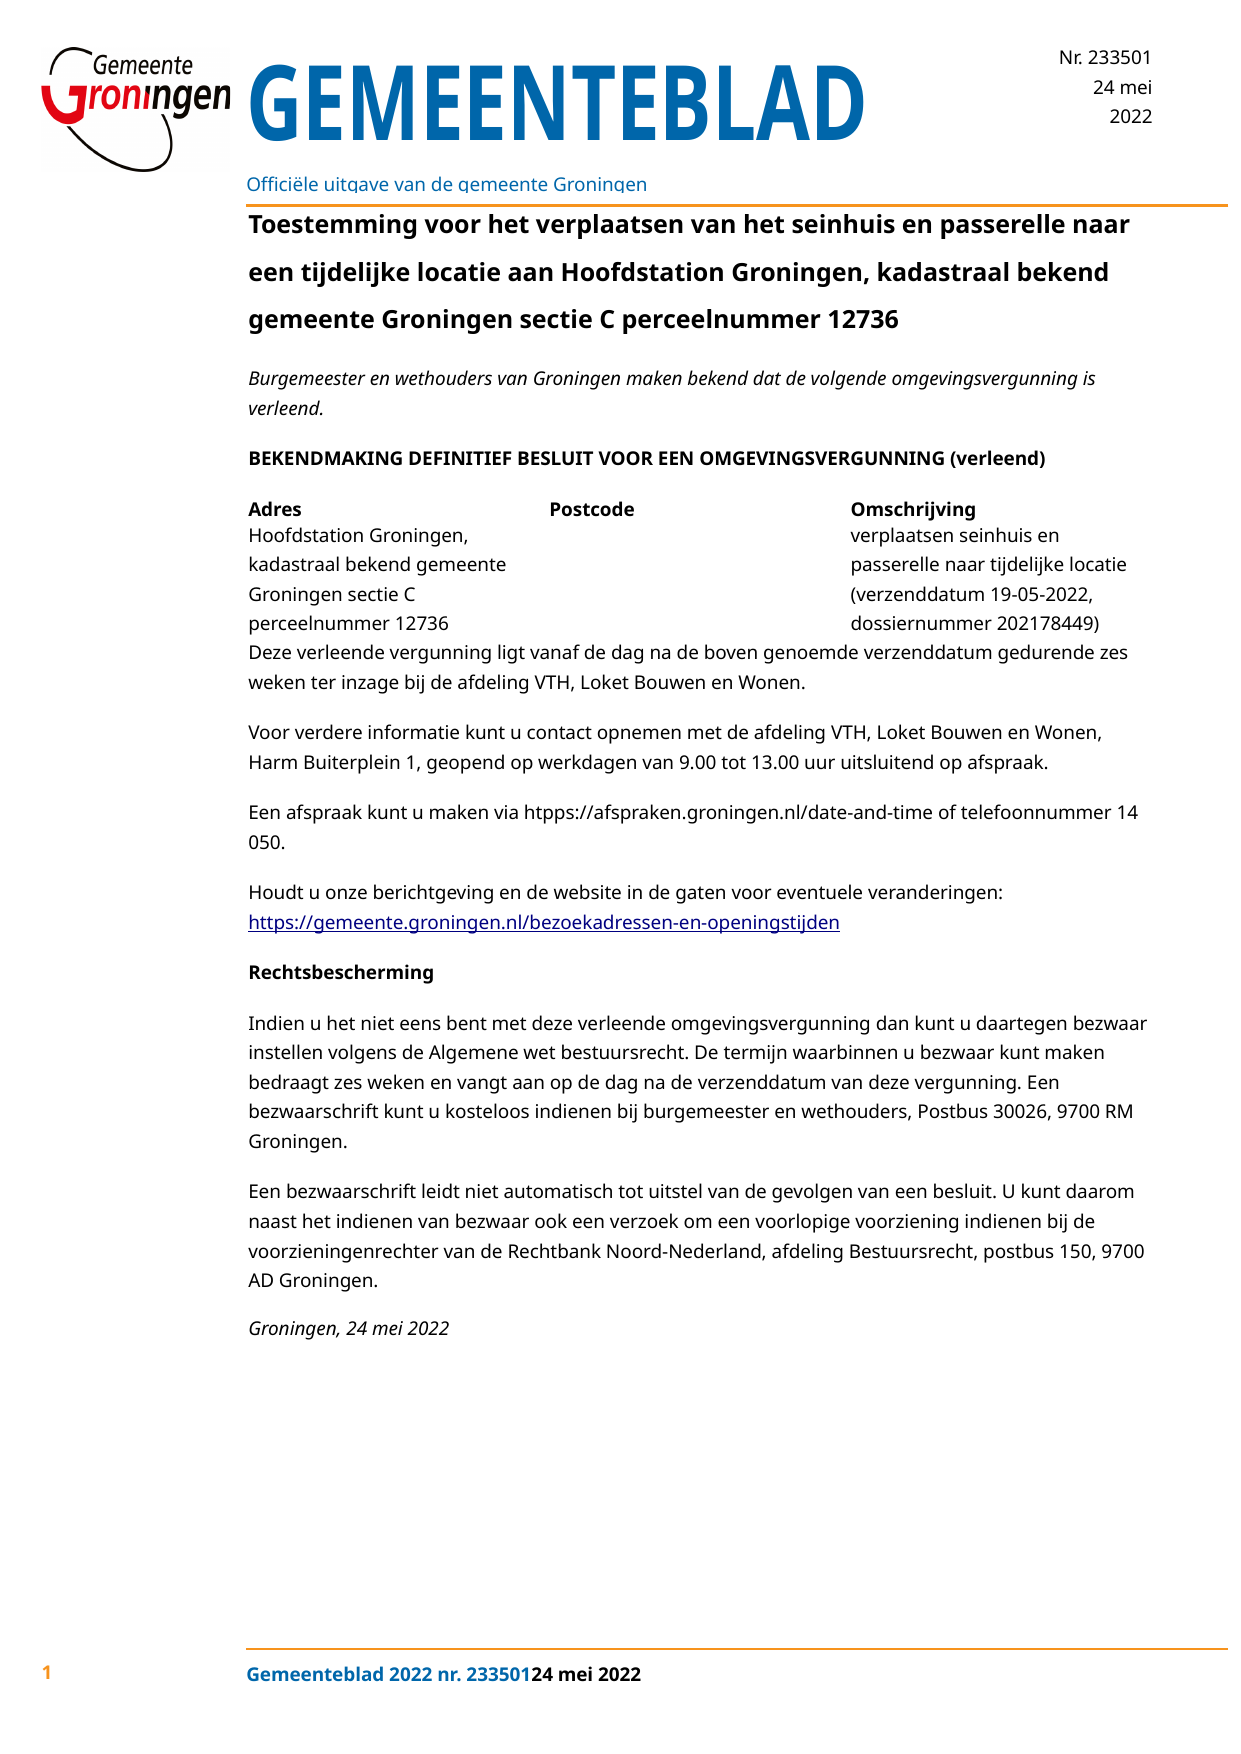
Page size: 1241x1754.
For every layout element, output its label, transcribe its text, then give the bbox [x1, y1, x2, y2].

text Groningen, 24 mei 2022 [248, 1315, 1152, 1341]
text Voor verdere informatie kunt u contact opnemen met de afdeling VTH, Loket Bouwen en Wonen, Harm Buiterplein 1, geopend op werkdagen van 9.00 tot 13.00 uur uitsluitend op afspraak. [248, 719, 1152, 775]
table_header Omschrijving [850, 496, 1152, 522]
text Een afspraak kunt u maken via htpps://afspraken.groningen.nl/date-and-time of telefoonnummer 14 050. [248, 799, 1152, 855]
text Rechtsbescherming [248, 959, 1152, 985]
picture [41, 47, 231, 172]
text Toestemming voor het verplaatsen van het seinhuis en passerelle naar een tijdelijke locatie aan Hoofdstation Groningen, kadastraal bekend gemeente Groningen sectie C perceelnummer 12736 [248, 207, 1152, 336]
table_cell Hoofdstation Groningen, kadastraal bekend gemeente Groningen sectie C perceelnummer 12736 [248, 522, 549, 636]
table_cell [549, 522, 850, 636]
text BEKENDMAKING DEFINITIEF BESLUIT VOOR EEN OMGEVINGSVERGUNNING (verleend) [248, 446, 1152, 471]
text Een bezwaarschrift leidt niet automatisch tot uitstel van de gevolgen van een besluit. U kunt daarom naast het indienen van bezwaar ook een verzoek om een voorlopige voorziening indienen bij de voorzieningenrechter van de Rechtbank Noord-Nederland, afdeling Bestuursrecht, postbus 150, 9700 AD Groningen. [248, 1179, 1152, 1293]
text Burgemeester en wethouders van Groningen maken bekend dat de volgende omgevingsvergunning is verleend. [248, 366, 1152, 421]
table_cell verplaatsen seinhuis en passerelle naar tijdelijke locatie (verzenddatum 19-05-2022, dossiernummer 202178449) [850, 522, 1152, 636]
text Deze verleende vergunning ligt vanaf de dag na de boven genoemde verzenddatum gedurende zes weken ter inzage bij de afdeling VTH, Loket Bouwen en Wonen. [248, 639, 1152, 695]
table_header Postcode [549, 496, 850, 522]
text Indien u het niet eens bent met deze verleende omgevingsvergunning dan kunt u daartegen bezwaar instellen volgens de Algemene wet bestuursrecht. De termijn waarbinnen u bezwaar kunt maken bedraagt zes weken en vangt aan op de dag na de verzenddatum van deze vergunning. Een bezwaarschrift kunt u kosteloos indienen bij burgemeester en wethouders, Postbus 30026, 9700 RM Groningen. [248, 1010, 1152, 1154]
text Houdt u onze berichtgeving en de website in de gaten voor eventuele veranderingen: https://gemeente.groningen.nl/bezoekadressen-en-openingstijden [248, 879, 1152, 935]
table_header Adres [248, 496, 549, 522]
